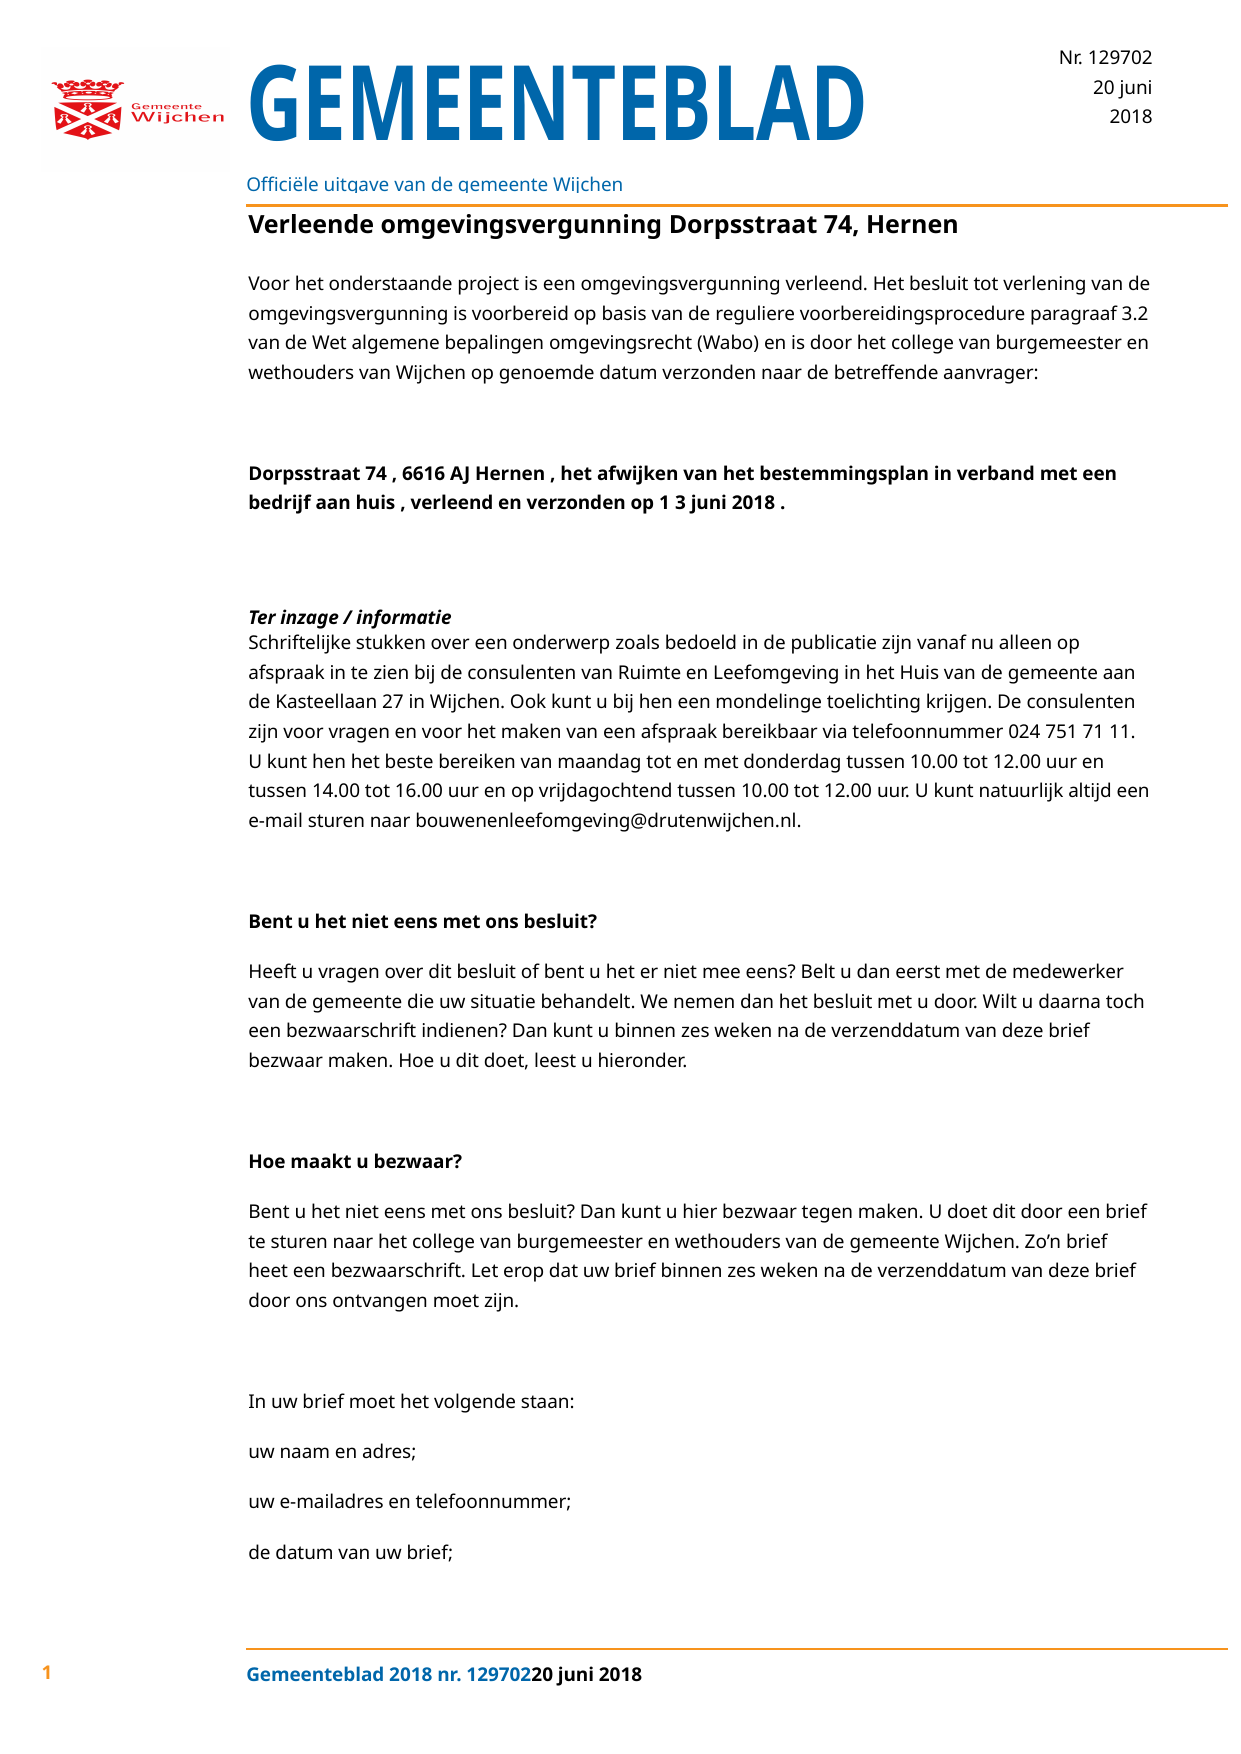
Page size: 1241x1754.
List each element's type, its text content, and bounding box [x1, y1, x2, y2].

picture [41, 47, 231, 172]
text uw naam en adres; [248, 1438, 1152, 1464]
text Bent u het niet eens met ons besluit? [248, 908, 1152, 934]
text uw e-mailadres en telefoonnummer; [248, 1489, 1152, 1514]
text Bent u het niet eens met ons besluit? Dan kunt u hier bezwaar tegen maken. U doet dit door een brief te sturen naar het college van burgemeester en wethouders van de gemeente Wijchen. Zo’n brief heet een bezwaarschrift. Let erop dat uw brief binnen zes weken na de verzenddatum van deze brief door ons ontvangen moet zijn. [248, 1198, 1152, 1313]
text Ter inzage / informatie [248, 604, 1152, 629]
text Schriftelijke stukken over een onderwerp zoals bedoeld in de publicatie zijn vanaf nu alleen op afspraak in te zien bij de consulenten van Ruimte en Leefomgeving in het Huis van de gemeente aan de Kasteellaan 27 in Wijchen. Ook kunt u bij hen een mondelinge toelichting krijgen. De consulenten zijn voor vragen en voor het maken van een afspraak bereikbaar via telefoonnummer 024 751 71 11. U kunt hen het beste bereiken van maandag tot en met donderdag tussen 10.00 tot 12.00 uur en tussen 14.00 tot 16.00 uur en op vrijdagochtend tussen 10.00 tot 12.00 uur. U kunt natuurlijk altijd een e-mail sturen naar bouwenenleefomgeving@drutenwijchen.nl. [248, 629, 1152, 833]
text Verleende omgevingsvergunning Dorpsstraat 74, Hernen [248, 207, 1152, 241]
text de datum van uw brief; [248, 1539, 1152, 1565]
text Dorpsstraat 74 , 6616 AJ Hernen , het afwijken van het bestemmingsplan in verband met een bedrijf aan huis , verleend en verzonden op 1 3 juni 2018 . [248, 460, 1152, 515]
text In uw brief moet het volgende staan: [248, 1388, 1152, 1414]
text Voor het onderstaande project is een omgevingsvergunning verleend. Het besluit tot verlening van de omgevingsvergunning is voorbereid op basis van de reguliere voorbereidingsprocedure paragraaf 3.2 van de Wet algemene bepalingen omgevingsrecht (Wabo) en is door het college van burgemeester en wethouders van Wijchen op genoemde datum verzonden naar de betreffende aanvrager: [248, 270, 1152, 385]
text Heeft u vragen over dit besluit of bent u het er niet mee eens? Belt u dan eerst met de medewerker van de gemeente die uw situatie behandelt. We nemen dan het besluit met u door. Wilt u daarna toch een bezwaarschrift indienen? Dan kunt u binnen zes weken na de verzenddatum van deze brief bezwaar maken. Hoe u dit doet, leest u hieronder. [248, 958, 1152, 1073]
text Hoe maakt u bezwaar? [248, 1148, 1152, 1174]
